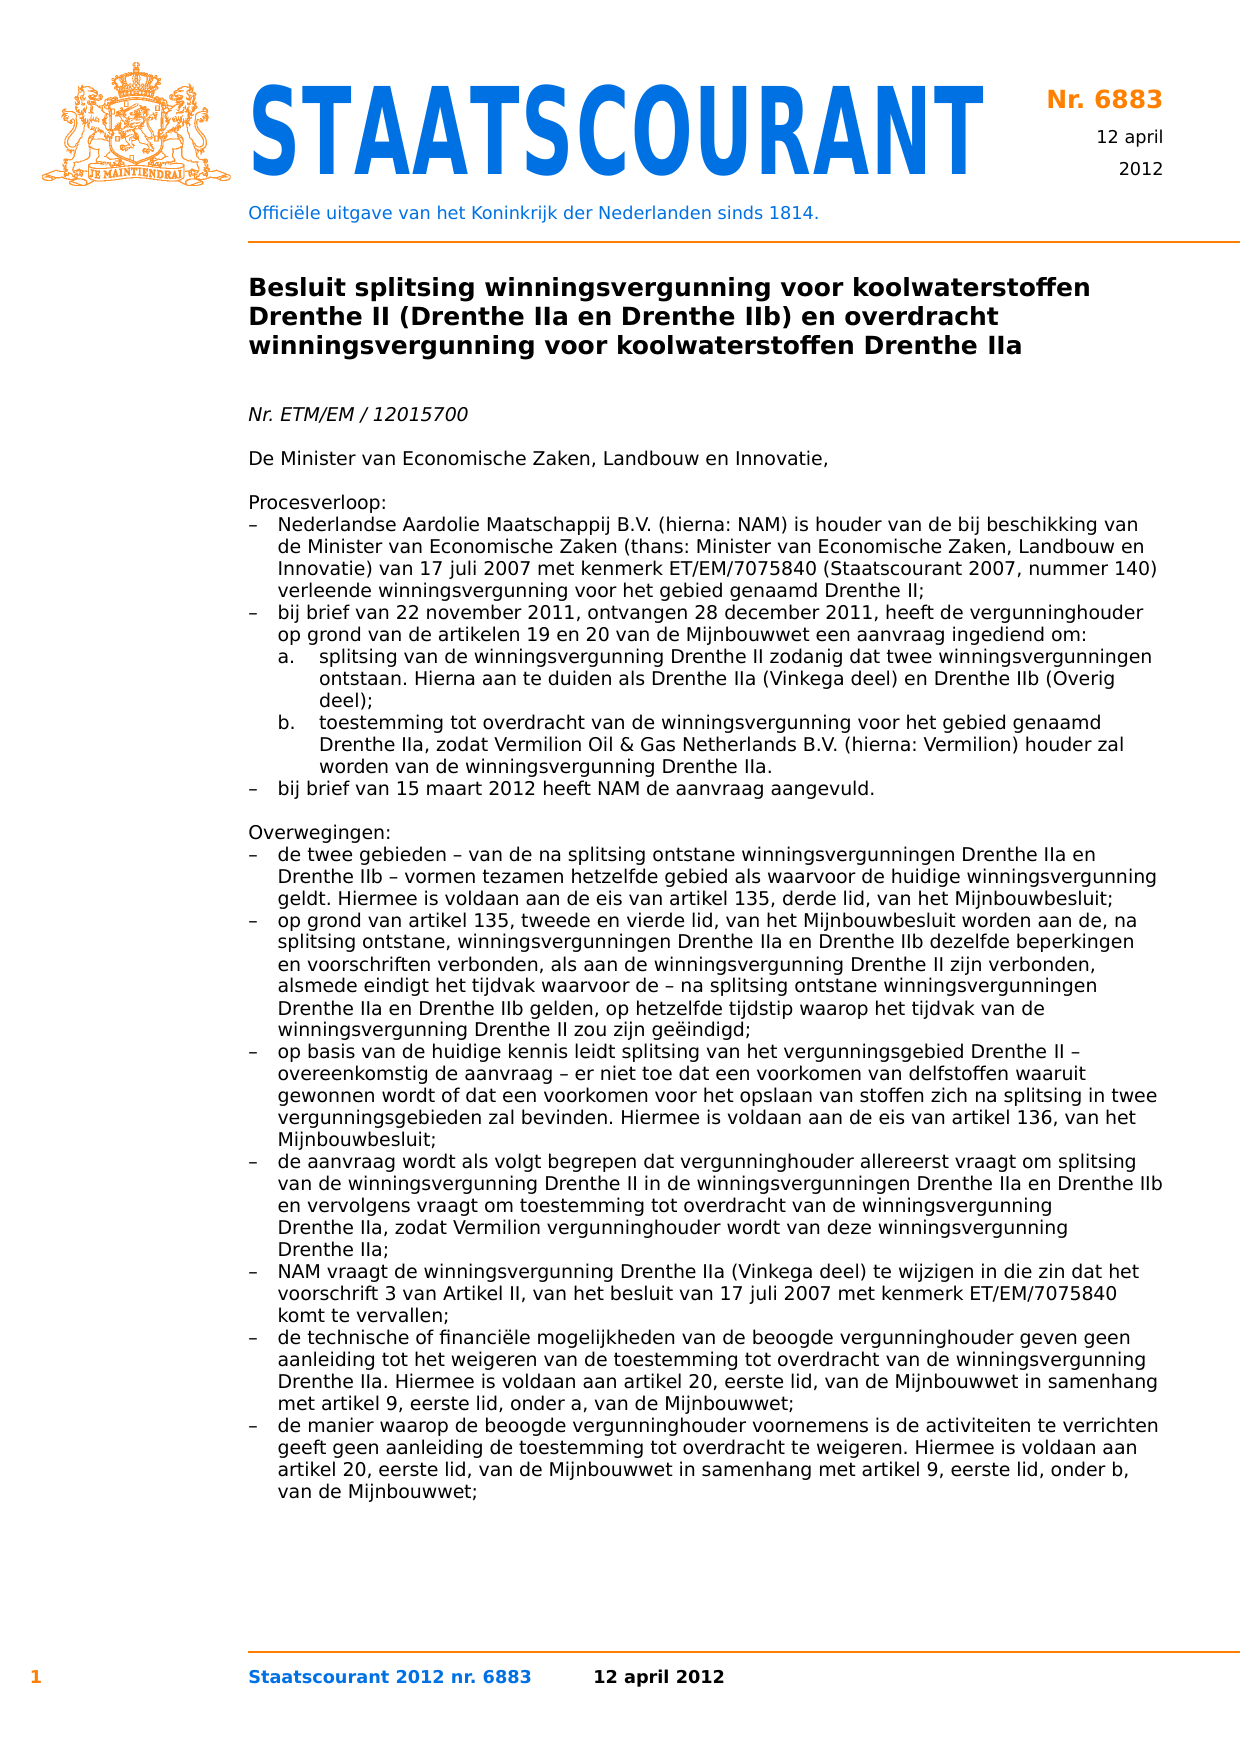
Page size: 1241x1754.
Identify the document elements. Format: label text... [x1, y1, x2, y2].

text – op basis van de huidige kennis leidt splitsing van het vergunningsgebied Drenthe II – overeenkomstig de aanvraag – er niet toe dat een voorkomen van delfstoffen waaruit gewonnen wordt of dat een voorkomen voor het opslaan van stoffen zich na splitsing in twee vergunningsgebieden zal bevinden. Hiermee is voldaan aan de eis van artikel 136, van het Mijnbouwbesluit; [248, 1041, 1163, 1151]
text b. toestemming tot overdracht van de winningsvergunning voor het gebied genaamd Drenthe IIa, zodat Vermilion Oil & Gas Netherlands B.V. (hierna: Vermilion) houder zal worden van de winningsvergunning Drenthe IIa. [277, 712, 1163, 778]
text Overwegingen: [248, 822, 1163, 843]
text – de twee gebieden – van de na splitsing ontstane winningsvergunningen Drenthe IIa en Drenthe IIb – vormen tezamen hetzelfde gebied als waarvoor de huidige winningsvergunning geldt. Hiermee is voldaan aan de eis van artikel 135, derde lid, van het Mijnbouwbesluit; [248, 843, 1163, 909]
text – de technische of financiële mogelijkheden van de beoogde vergunninghouder geven geen aanleiding tot het weigeren van de toestemming tot overdracht van de winningsvergunning Drenthe IIa. Hiermee is voldaan aan artikel 20, eerste lid, van de Mijnbouwwet in samenhang met artikel 9, eerste lid, onder a, van de Mijnbouwwet; [248, 1327, 1163, 1415]
text De Minister van Economische Zaken, Landbouw en Innovatie, [248, 448, 1163, 470]
text – NAM vraagt de winningsvergunning Drenthe IIa (Vinkega deel) te wijzigen in die zin dat het voorschrift 3 van Artikel II, van het besluit van 17 juli 2007 met kenmerk ET/EM/7075840 komt te vervallen; [248, 1261, 1163, 1327]
text – de manier waarop de beoogde vergunninghouder voornemens is de activiteiten te verrichten geeft geen aanleiding de toestemming tot overdracht te weigeren. Hiermee is voldaan aan artikel 20, eerste lid, van de Mijnbouwwet in samenhang met artikel 9, eerste lid, onder b, van de Mijnbouwwet; [248, 1415, 1163, 1503]
text – de aanvraag wordt als volgt begrepen dat vergunninghouder allereerst vraagt om splitsing van de winningsvergunning Drenthe II in de winningsvergunningen Drenthe IIa en Drenthe IIb en vervolgens vraagt om toestemming tot overdracht van de winningsvergunning Drenthe IIa, zodat Vermilion vergunninghouder wordt van deze winningsvergunning Drenthe IIa; [248, 1151, 1163, 1261]
table_header [25, 62, 248, 241]
table_cell 2012 [998, 153, 1240, 203]
table_cell Officiële uitgave van het Koninkrijk der Nederlanden sinds 1814. [248, 203, 1240, 241]
text – bij brief van 15 maart 2012 heeft NAM de aanvraag aangevuld. [248, 778, 1163, 800]
text Procesverloop: [248, 492, 1163, 514]
text – Nederlandse Aardolie Maatschappij B.V. (hierna: NAM) is houder van de bij beschikking van de Minister van Economische Zaken (thans: Minister van Economische Zaken, Landbouw en Innovatie) van 17 juli 2007 met kenmerk ET/EM/7075840 (Staatscourant 2007, nummer 140) verleende winningsvergunning voor het gebied genaamd Drenthe II; [248, 514, 1163, 602]
text – bij brief van 22 november 2011, ontvangen 28 december 2011, heeft de vergunninghouder op grond van de artikelen 19 en 20 van de Mijnbouwwet een aanvraag ingediend om: [248, 602, 1163, 646]
text a. splitsing van de winningsvergunning Drenthe II zodanig dat twee winningsvergunningen ontstaan. Hierna aan te duiden als Drenthe IIa (Vinkega deel) en Drenthe IIb (Overig deel); [277, 646, 1163, 712]
table_header Nr. 6883 [998, 62, 1240, 121]
text Nr. ETM/EM / 12015700 [248, 404, 1163, 426]
table_header STAATSCOURANT [248, 62, 998, 203]
subtitle Besluit splitsing winningsvergunning voor koolwaterstoffen Drenthe II (Drenthe IIa en Drenthe IIb) en overdracht winningsvergunning voor koolwaterstoffen Drenthe IIa [248, 273, 1163, 361]
picture [41, 62, 231, 186]
table_cell 12 april [998, 121, 1240, 153]
text – op grond van artikel 135, tweede en vierde lid, van het Mijnbouwbesluit worden aan de, na splitsing ontstane, winningsvergunningen Drenthe IIa en Drenthe IIb dezelfde beperkingen en voorschriften verbonden, als aan de winningsvergunning Drenthe II zijn verbonden, alsmede eindigt het tijdvak waarvoor de – na splitsing ontstane winningsvergunningen Drenthe IIa en Drenthe IIb gelden, op hetzelfde tijdstip waarop het tijdvak van de winningsvergunning Drenthe II zou zijn geëindigd; [248, 909, 1163, 1041]
